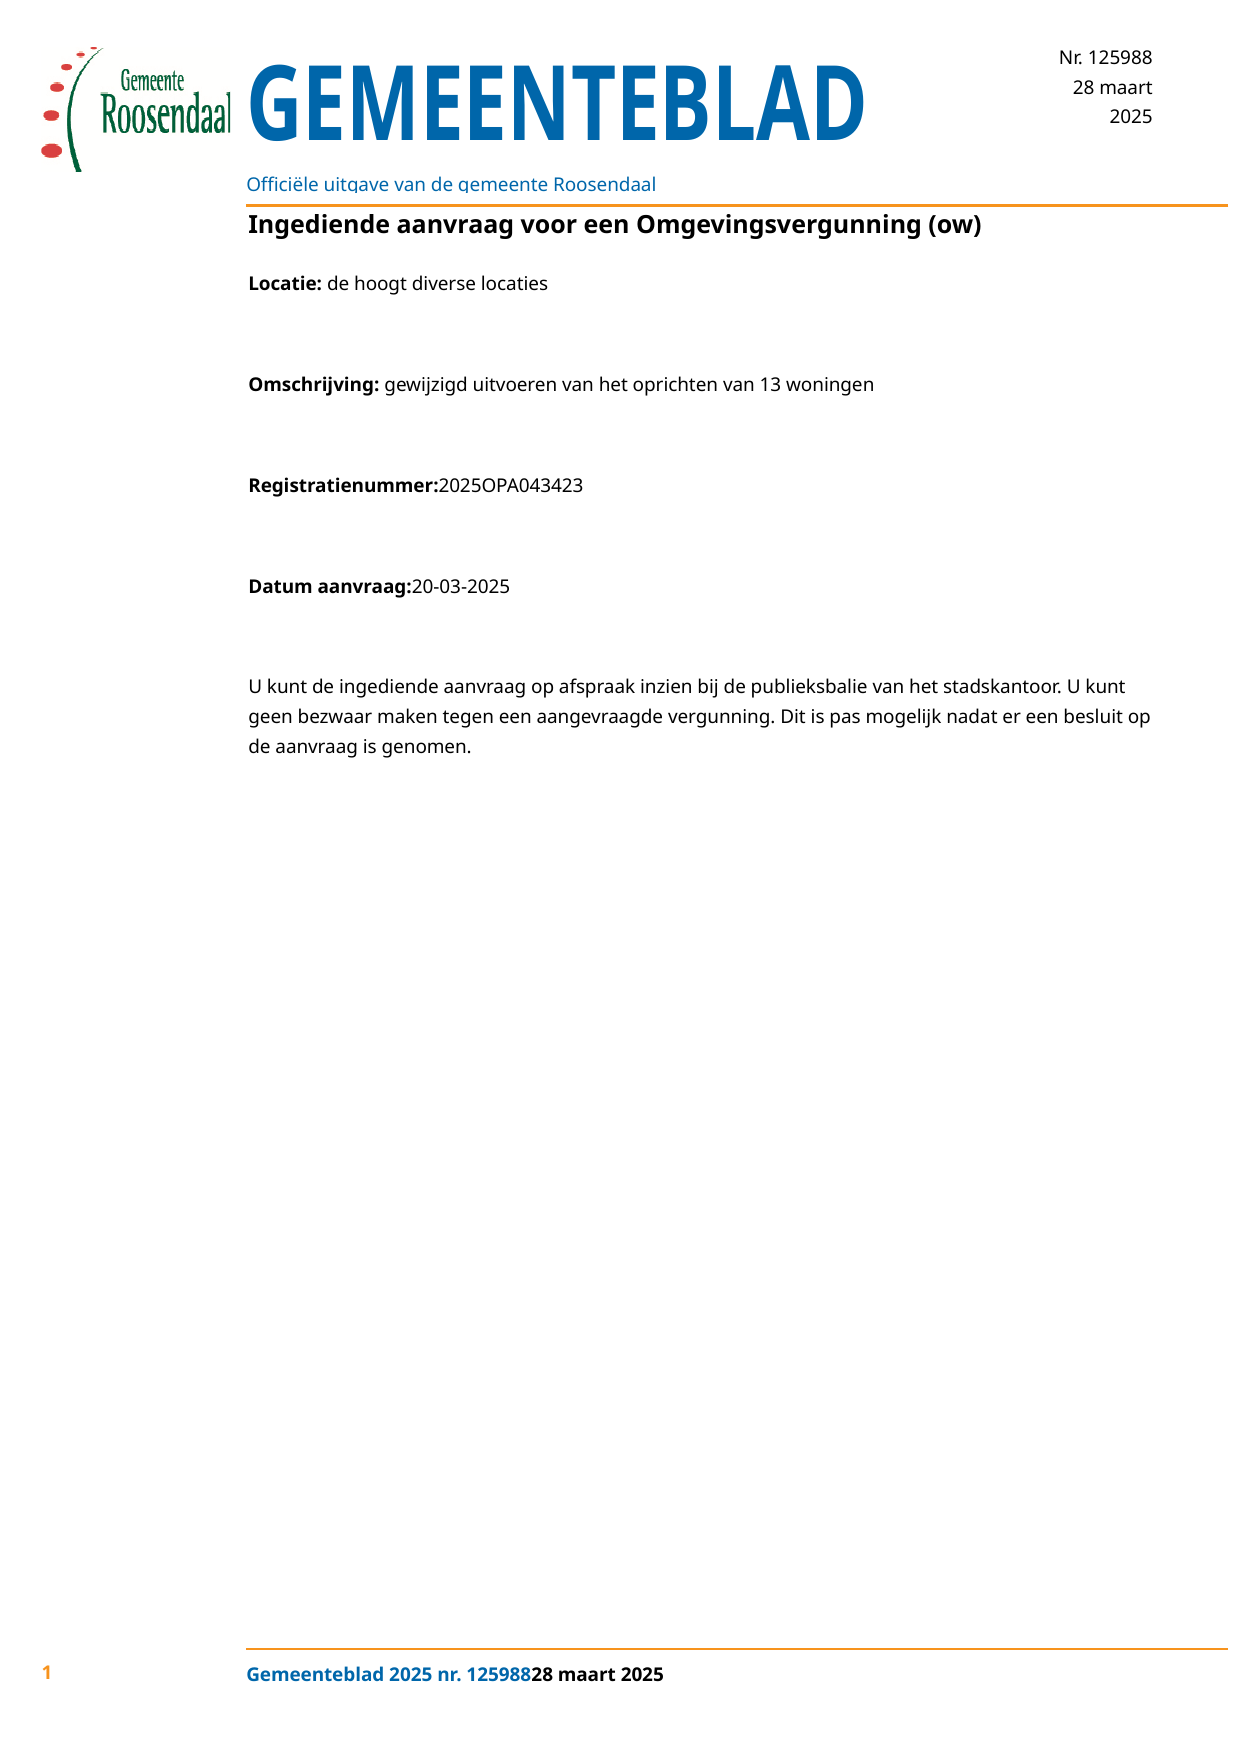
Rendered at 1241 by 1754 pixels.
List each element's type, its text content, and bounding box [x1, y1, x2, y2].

text Datum aanvraag:20-03-2025 [248, 573, 1152, 598]
text Locatie: de hoogt diverse locaties [248, 270, 1152, 296]
text Registratienummer:2025OPA043423 [248, 472, 1152, 498]
text Omschrijving: gewijzigd uitvoeren van het oprichten van 13 woningen [248, 371, 1152, 397]
picture [41, 47, 231, 172]
text Ingediende aanvraag voor een Omgevingsvergunning (ow) [248, 207, 1152, 241]
text U kunt de ingediende aanvraag op afspraak inzien bij de publieksbalie van het stadskantoor. U kunt geen bezwaar maken tegen een aangevraagde vergunning. Dit is pas mogelijk nadat er een besluit op de aanvraag is genomen. [248, 674, 1152, 758]
